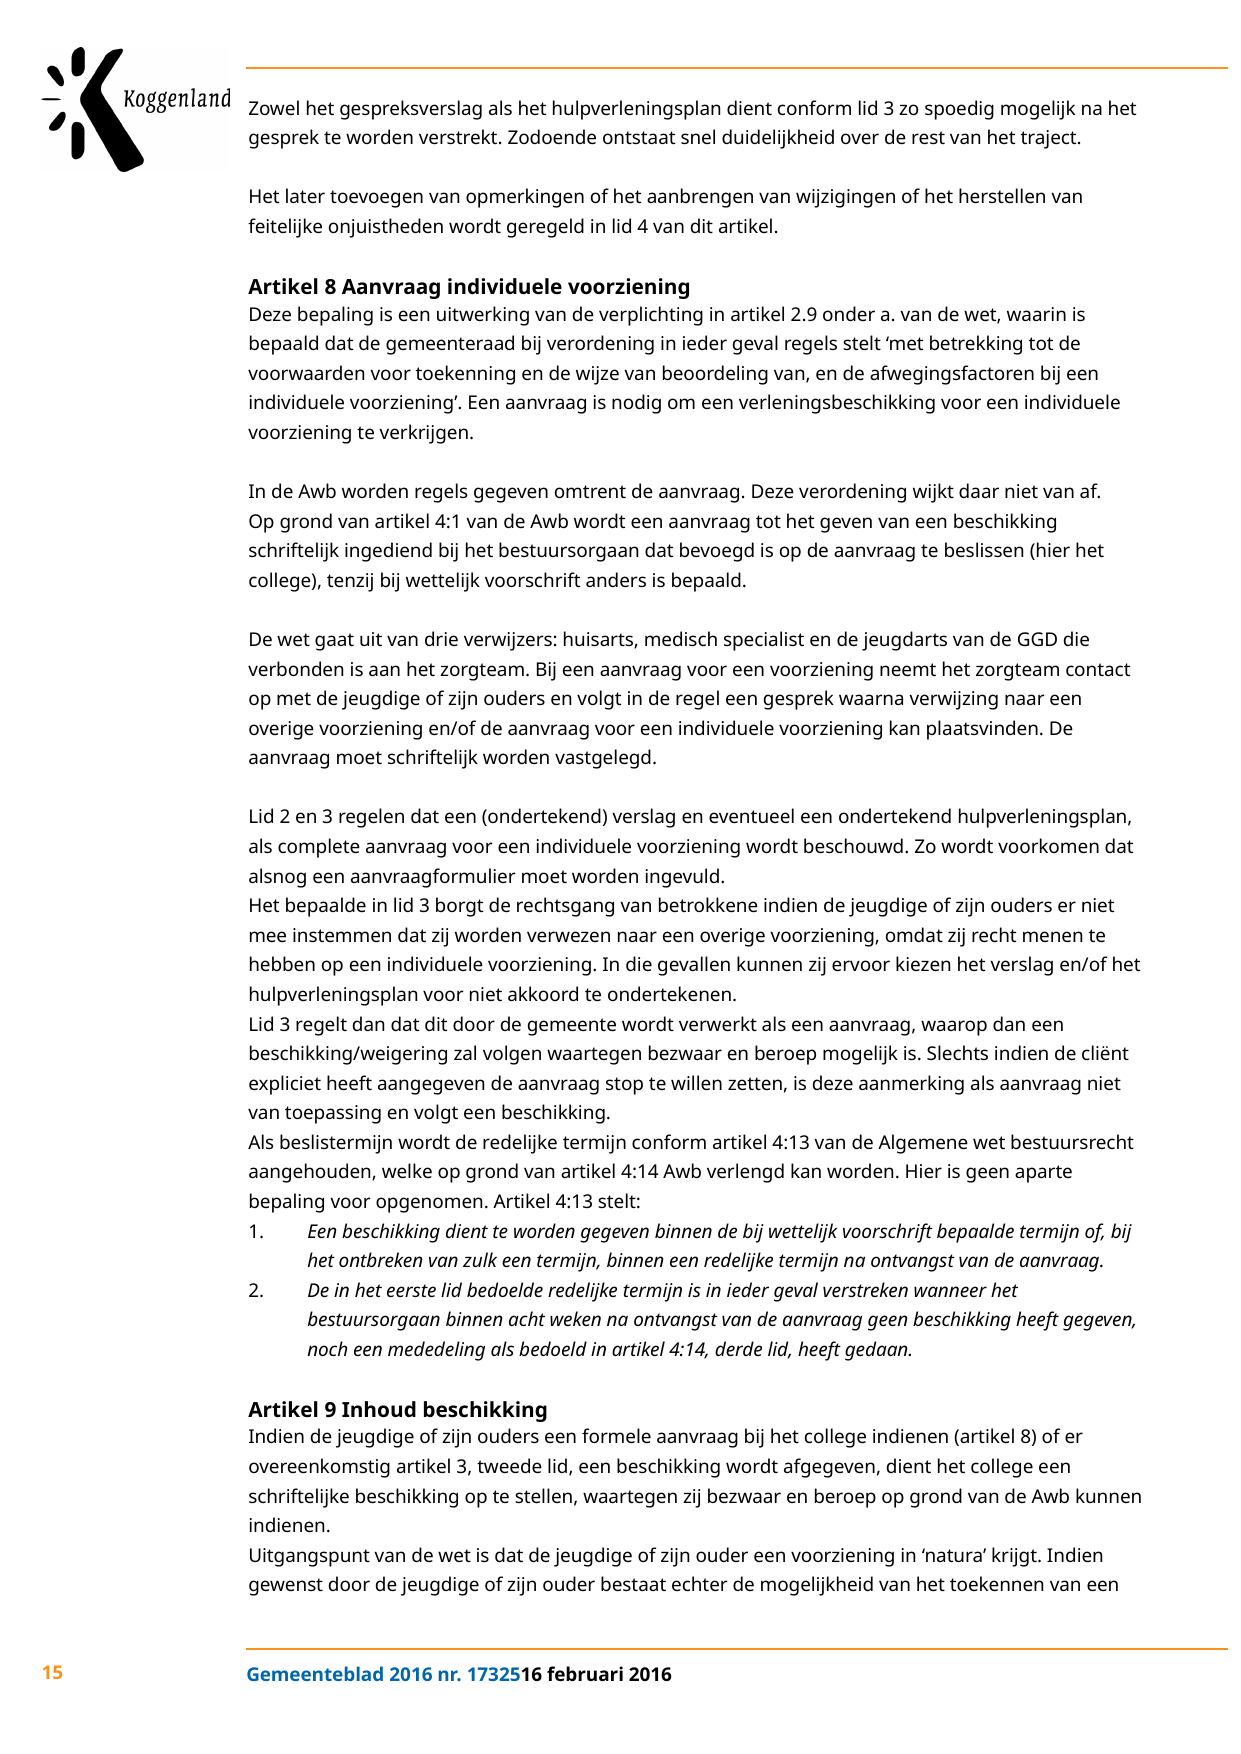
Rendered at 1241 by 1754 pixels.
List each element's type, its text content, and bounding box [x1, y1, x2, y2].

text Het later toevoegen van opmerkingen of het aanbrengen van wijzigingen of het herstellen van feitelijke onjuistheden wordt geregeld in lid 4 van dit artikel. [248, 183, 1152, 239]
text Als beslistermijn wordt de redelijke termijn conform artikel 4:13 van de Algemene wet bestuursrecht aangehouden, welke op grond van artikel 4:14 Awb verlengd kan worden. Hier is geen aparte bepaling voor opgenomen. Artikel 4:13 stelt: [248, 1129, 1152, 1214]
text Zowel het gespreksverslag als het hulpverleningsplan dient conform lid 3 zo spoedig mogelijk na het gesprek te worden verstrekt. Zodoende ontstaat snel duidelijkheid over de rest van het traject. [248, 95, 1152, 150]
text Lid 2 en 3 regelen dat een (ondertekend) verslag en eventueel een ondertekend hulpverleningsplan, als complete aanvraag voor een individuele voorziening wordt beschouwd. Zo wordt voorkomen dat alsnog een aanvraagformulier moet worden ingevuld. [248, 804, 1152, 888]
text Lid 3 regelt dan dat dit door de gemeente wordt verwerkt als een aanvraag, waarop dan een beschikking/weigering zal volgen waartegen bezwaar en beroep mogelijk is. Slechts indien de cliënt expliciet heeft aangegeven de aanvraag stop te willen zetten, is deze aanmerking als aanvraag niet van toepassing en volgt een beschikking. [248, 1011, 1152, 1125]
text Indien de jeugdige of zijn ouders een formele aanvraag bij het college indienen (artikel 8) of er overeenkomstig artikel 3, tweede lid, een beschikking wordt afgegeven, dient het college een schriftelijke beschikking op te stellen, waartegen zij bezwaar en beroep op grond van de Awb kunnen indienen. [248, 1424, 1152, 1538]
text Artikel 8 Aanvraag individuele voorziening [248, 272, 1152, 301]
text Artikel 9 Inhoud beschikking [248, 1395, 1152, 1424]
text Deze bepaling is een uitwerking van de verplichting in artikel 2.9 onder a. van de wet, waarin is bepaald dat de gemeenteraad bij verordening in ieder geval regels stelt ‘met betrekking tot de voorwaarden voor toekenning en de wijze van beoordeling van, en de afwegingsfactoren bij een individuele voorziening’. Een aanvraag is nodig om een verleningsbeschikking voor een individuele voorziening te verkrijgen. [248, 301, 1152, 445]
text Het bepaalde in lid 3 borgt de rechtsgang van betrokkene indien de jeugdige of zijn ouders er niet mee instemmen dat zij worden verwezen naar een overige voorziening, omdat zij recht menen te hebben op een individuele voorziening. In die gevallen kunnen zij ervoor kiezen het verslag en/of het hulpverleningsplan voor niet akkoord te ondertekenen. [248, 892, 1152, 1007]
picture [41, 47, 231, 172]
text De wet gaat uit van drie verwijzers: huisarts, medisch specialist en de jeugdarts van de GGD die verbonden is aan het zorgteam. Bij een aanvraag voor een voorziening neemt het zorgteam contact op met de jeugdige of zijn ouders en volgt in de regel een gesprek waarna verwijzing naar een overige voorziening en/of de aanvraag voor een individuele voorziening kan plaatsvinden. De aanvraag moet schriftelijk worden vastgelegd. [248, 626, 1152, 770]
text In de Awb worden regels gegeven omtrent de aanvraag. Deze verordening wijkt daar niet van af. [248, 478, 1152, 504]
list Een beschikking dient te worden gegeven binnen de bij wettelijk voorschrift bepaalde termijn of, bij het ontbreken van zulk een termijn, binnen een redelijke termijn na ontvangst van de aanvraag. [248, 1218, 1152, 1273]
list De in het eerste lid bedoelde redelijke termijn is in ieder geval verstreken wanneer het bestuursorgaan binnen acht weken na ontvangst van de aanvraag geen beschikking heeft gegeven, noch een mededeling als bedoeld in artikel 4:14, derde lid, heeft gedaan. [248, 1277, 1152, 1362]
text Uitgangspunt van de wet is dat de jeugdige of zijn ouder een voorziening in ‘natura’ krijgt. Indien gewenst door de jeugdige of zijn ouder bestaat echter de mogelijkheid van het toekennen van een [248, 1542, 1152, 1597]
text Op grond van artikel 4:1 van de Awb wordt een aanvraag tot het geven van een beschikking schriftelijk ingediend bij het bestuursorgaan dat bevoegd is op de aanvraag te beslissen (hier het college), tenzij bij wettelijk voorschrift anders is bepaald. [248, 508, 1152, 593]
